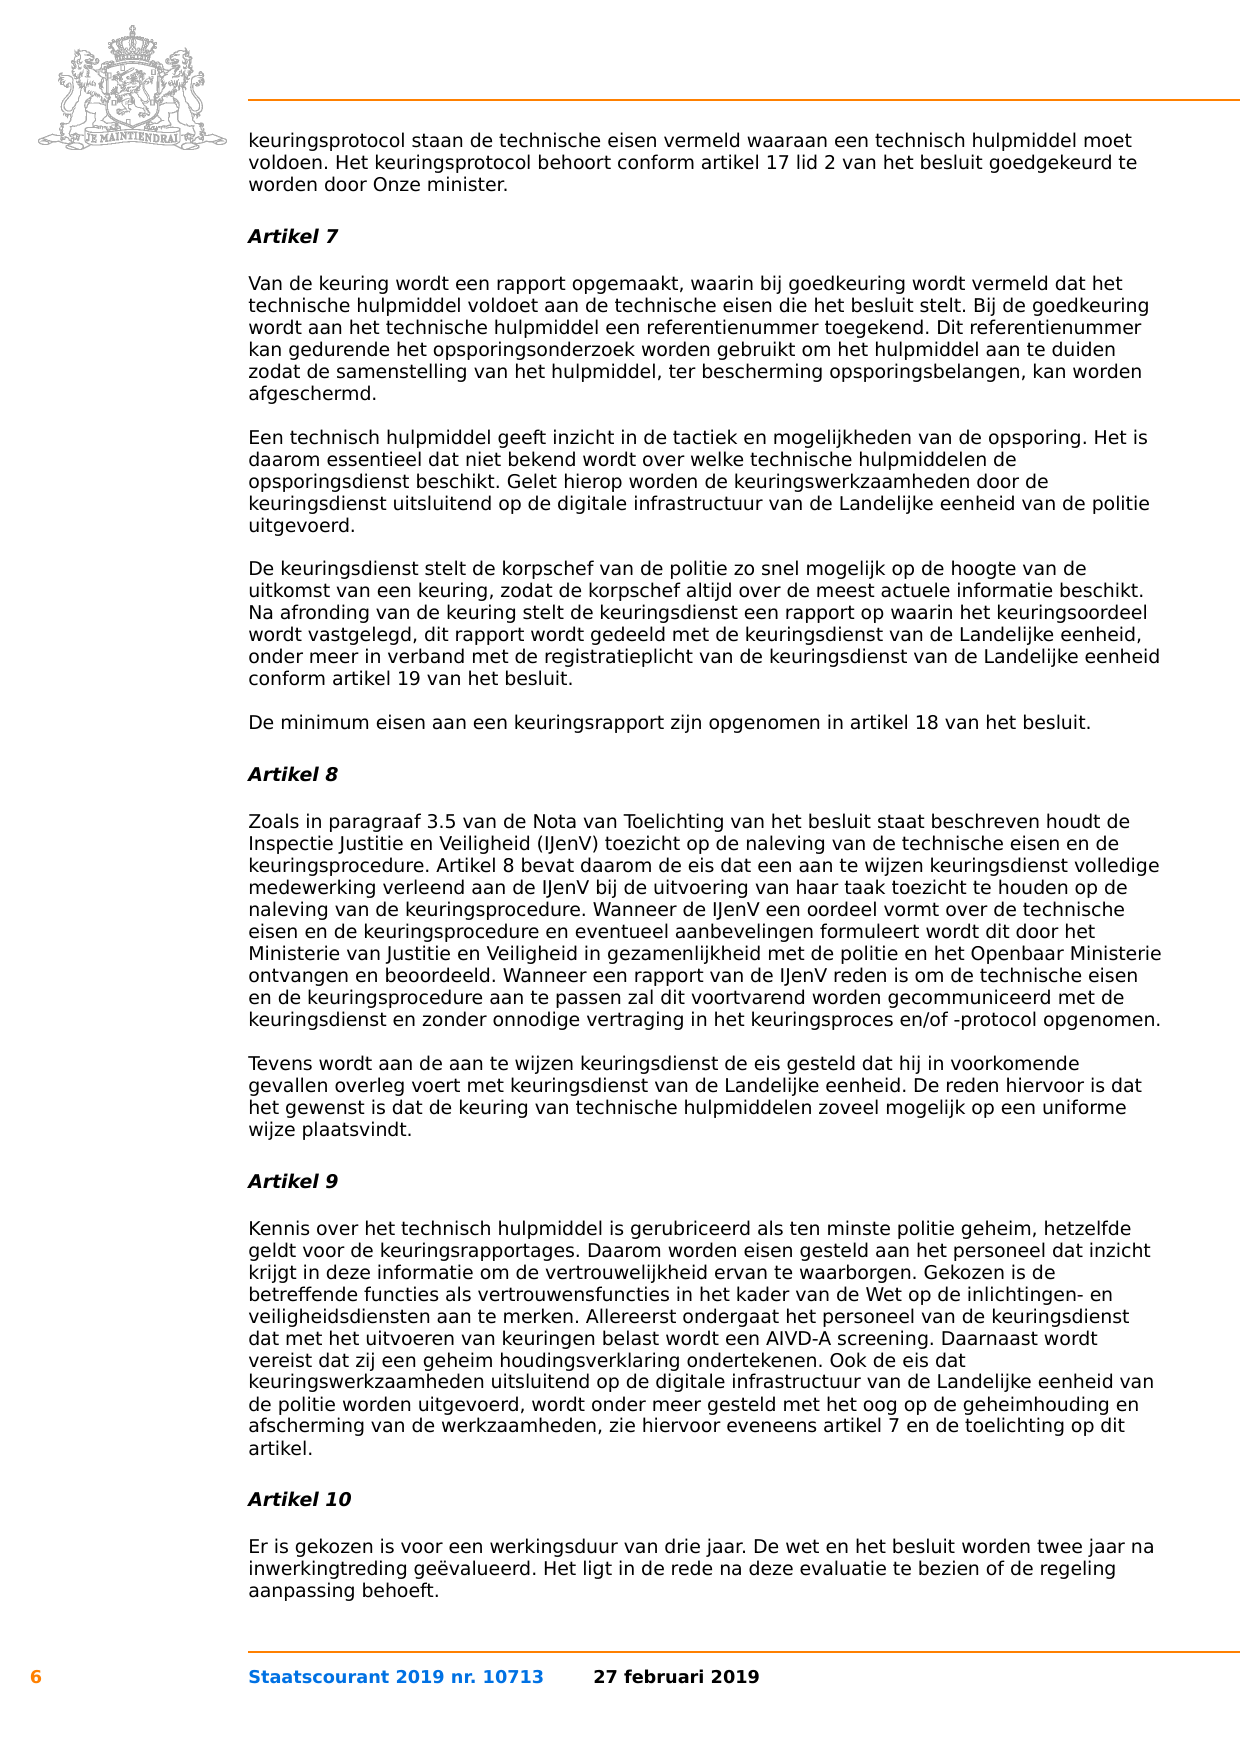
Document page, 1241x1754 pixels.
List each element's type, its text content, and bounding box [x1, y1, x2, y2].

text De minimum eisen aan een keuringsrapport zijn opgenomen in artikel 18 van het besluit. [248, 712, 1163, 734]
text De keuringsdienst stelt de korpschef van de politie zo snel mogelijk op de hoogte van de uitkomst van een keuring, zodat de korpschef altijd over de meest actuele informatie beschikt. Na afronding van de keuring stelt de keuringsdienst een rapport op waarin het keuringsoordeel wordt vastgelegd, dit rapport wordt gedeeld met de keuringsdienst van de Landelijke eenheid, onder meer in verband met de registratieplicht van de keuringsdienst van de Landelijke eenheid conform artikel 19 van het besluit. [248, 558, 1163, 690]
text Kennis over het technisch hulpmiddel is gerubriceerd als ten minste politie geheim, hetzelfde geldt voor de keuringsrapportages. Daarom worden eisen gesteld aan het personeel dat inzicht krijgt in deze informatie om de vertrouwelijkheid ervan te waarborgen. Gekozen is de betreffende functies als vertrouwensfuncties in het kader van de Wet op de inlichtingen- en veiligheidsdiensten aan te merken. Allereerst ondergaat het personeel van de keuringsdienst dat met het uitvoeren van keuringen belast wordt een AIVD-A screening. Daarnaast wordt vereist dat zij een geheim houdingsverklaring ondertekenen. Ook de eis dat keuringswerkzaamheden uitsluitend op de digitale infrastructuur van de Landelijke eenheid van de politie worden uitgevoerd, wordt onder meer gesteld met het oog op de geheimhouding en afscherming van de werkzaamheden, zie hiervoor eveneens artikel 7 en de toelichting op dit artikel. [248, 1218, 1163, 1459]
subtitle Artikel 8 [248, 764, 1163, 786]
text Zoals in paragraaf 3.5 van de Nota van Toelichting van het besluit staat beschreven houdt de Inspectie Justitie en Veiligheid (IJenV) toezicht op de naleving van de technische eisen en de keuringsprocedure. Artikel 8 bevat daarom de eis dat een aan te wijzen keuringsdienst volledige medewerking verleend aan de IJenV bij de uitvoering van haar taak toezicht te houden op de naleving van de keuringsprocedure. Wanneer de IJenV een oordeel vormt over de technische eisen en de keuringsprocedure en eventueel aanbevelingen formuleert wordt dit door het Ministerie van Justitie en Veiligheid in gezamenlijkheid met de politie en het Openbaar Ministerie ontvangen en beoordeeld. Wanneer een rapport van de IJenV reden is om de technische eisen en de keuringsprocedure aan te passen zal dit voortvarend worden gecommuniceerd met de keuringsdienst en zonder onnodige vertraging in het keuringsproces en/of -protocol opgenomen. [248, 811, 1163, 1031]
picture [38, 25, 227, 150]
text Tevens wordt aan de aan te wijzen keuringsdienst de eis gesteld dat hij in voorkomende gevallen overleg voert met keuringsdienst van de Landelijke eenheid. De reden hiervoor is dat het gewenst is dat de keuring van technische hulpmiddelen zoveel mogelijk op een uniforme wijze plaatsvindt. [248, 1053, 1163, 1141]
subtitle Artikel 9 [248, 1171, 1163, 1193]
text Van de keuring wordt een rapport opgemaakt, waarin bij goedkeuring wordt vermeld dat het technische hulpmiddel voldoet aan de technische eisen die het besluit stelt. Bij de goedkeuring wordt aan het technische hulpmiddel een referentienummer toegekend. Dit referentienummer kan gedurende het opsporingsonderzoek worden gebruikt om het hulpmiddel aan te duiden zodat de samenstelling van het hulpmiddel, ter bescherming opsporingsbelangen, kan worden afgeschermd. [248, 273, 1163, 405]
text Een technisch hulpmiddel geeft inzicht in de tactiek en mogelijkheden van de opsporing. Het is daarom essentieel dat niet bekend wordt over welke technische hulpmiddelen de opsporingsdienst beschikt. Gelet hierop worden de keuringswerkzaamheden door de keuringsdienst uitsluitend op de digitale infrastructuur van de Landelijke eenheid van de politie uitgevoerd. [248, 427, 1163, 536]
text keuringsprotocol staan de technische eisen vermeld waaraan een technisch hulpmiddel moet voldoen. Het keuringsprotocol behoort conform artikel 17 lid 2 van het besluit goedgekeurd te worden door Onze minister. [248, 130, 1163, 196]
subtitle Artikel 10 [248, 1489, 1163, 1511]
text Er is gekozen is voor een werkingsduur van drie jaar. De wet en het besluit worden twee jaar na inwerkingtreding geëvalueerd. Het ligt in de rede na deze evaluatie te bezien of de regeling aanpassing behoeft. [248, 1536, 1163, 1602]
subtitle Artikel 7 [248, 226, 1163, 248]
